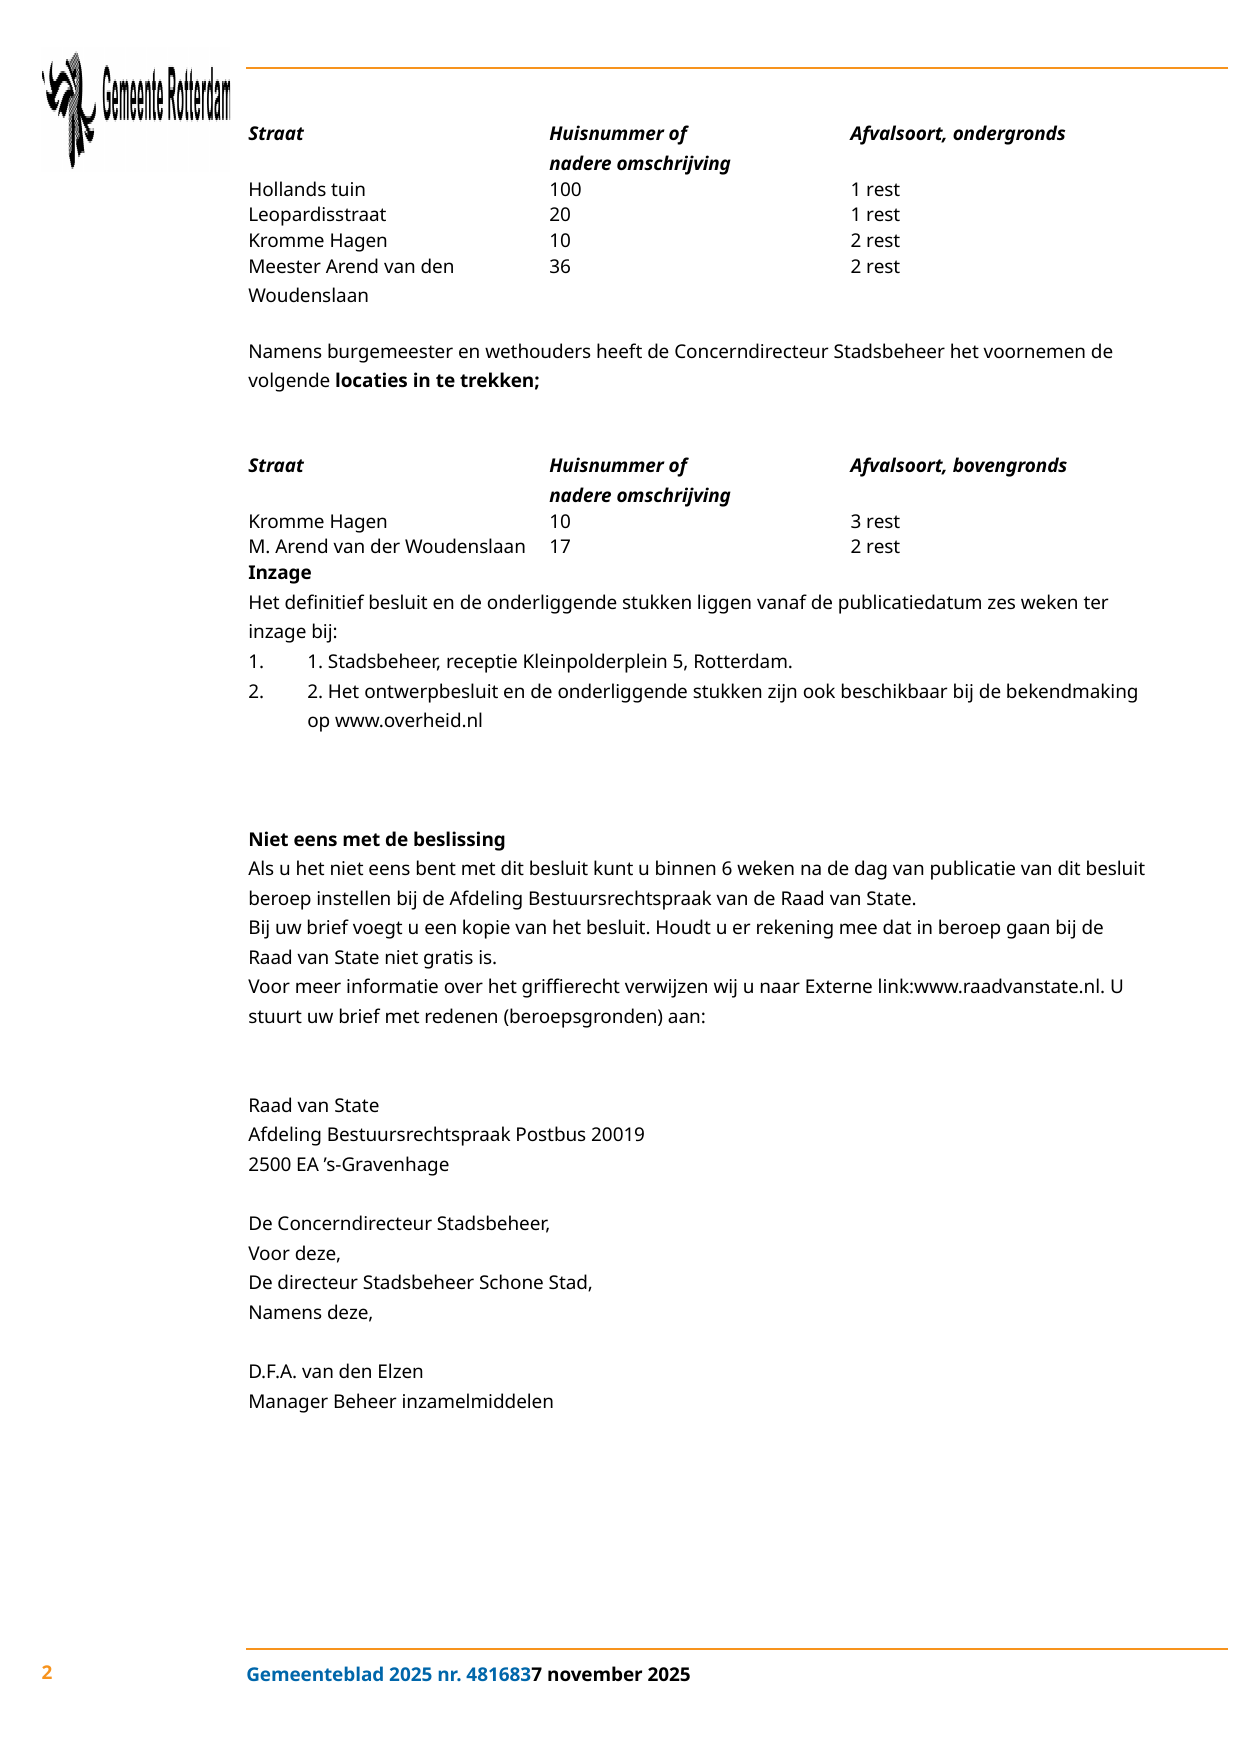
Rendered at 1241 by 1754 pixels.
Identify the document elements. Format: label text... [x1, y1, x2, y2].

text De directeur Stadsbeheer Schone Stad, [248, 1269, 1152, 1295]
table_cell Leopardisstraat [248, 202, 549, 227]
text Niet eens met de beslissing [248, 826, 1152, 852]
table_header Huisnummer of nadere omschrijving [549, 453, 850, 508]
table_header Straat [248, 121, 549, 176]
table_header Afvalsoort, bovengronds [850, 453, 1152, 508]
text Manager Beheer inzamelmiddelen [248, 1388, 1152, 1414]
text Afdeling Bestuursrechtspraak Postbus 20019 [248, 1122, 1152, 1147]
table_cell 2 rest [850, 534, 1152, 559]
table_cell Hollands tuin [248, 176, 549, 202]
table_cell 17 [549, 534, 850, 559]
text Bij uw brief voegt u een kopie van het besluit. Houdt u er rekening mee dat in beroep gaan bij de Raad van State niet gratis is. [248, 914, 1152, 970]
table_header Straat [248, 453, 549, 508]
text Als u het niet eens bent met dit besluit kunt u binnen 6 weken na de dag van publicatie van dit besluit beroep instellen bij de Afdeling Bestuursrechtspraak van de Raad van State. [248, 855, 1152, 911]
text D.F.A. van den Elzen [248, 1358, 1152, 1384]
text Voor deze, [248, 1240, 1152, 1266]
text 2500 EA ’s-Gravenhage [248, 1151, 1152, 1177]
table_cell 100 [549, 176, 850, 202]
text Voor meer informatie over het griffierecht verwijzen wij u naar Externe link:www.raadvanstate.nl. U stuurt uw brief met redenen (beroepsgronden) aan: [248, 974, 1152, 1029]
table_cell Kromme Hagen [248, 508, 549, 534]
text Namens burgemeester en wethouders heeft de Concerndirecteur Stadsbeheer het voornemen de volgende locaties in te trekken; [248, 338, 1152, 393]
table_cell 2 rest [850, 253, 1152, 308]
text Namens deze, [248, 1299, 1152, 1325]
table_header Huisnummer of nadere omschrijving [549, 121, 850, 176]
table_cell 3 rest [850, 508, 1152, 534]
table_cell 2 rest [850, 228, 1152, 253]
table_header Afvalsoort, ondergronds [850, 121, 1152, 176]
table_cell M. Arend van der Woudenslaan [248, 534, 549, 559]
text De Concerndirecteur Stadsbeheer, [248, 1210, 1152, 1236]
text Inzage [248, 559, 1152, 585]
table_cell 10 [549, 508, 850, 534]
table_cell 1 rest [850, 202, 1152, 227]
table_cell 36 [549, 253, 850, 308]
table_cell Meester Arend van den Woudenslaan [248, 253, 549, 308]
table_cell 10 [549, 228, 850, 253]
table_cell 1 rest [850, 176, 1152, 202]
text Het definitief besluit en de onderliggende stukken liggen vanaf de publicatiedatum zes weken ter inzage bij: [248, 589, 1152, 644]
table_cell 20 [549, 202, 850, 227]
list 1. Stadsbeheer, receptie Kleinpolderplein 5, Rotterdam. [248, 648, 1152, 674]
picture [41, 47, 231, 172]
text Raad van State [248, 1092, 1152, 1118]
table_cell Kromme Hagen [248, 228, 549, 253]
list 2. Het ontwerpbesluit en de onderliggende stukken zijn ook beschikbaar bij de bekendmaking op www.overheid.nl [248, 678, 1152, 733]
